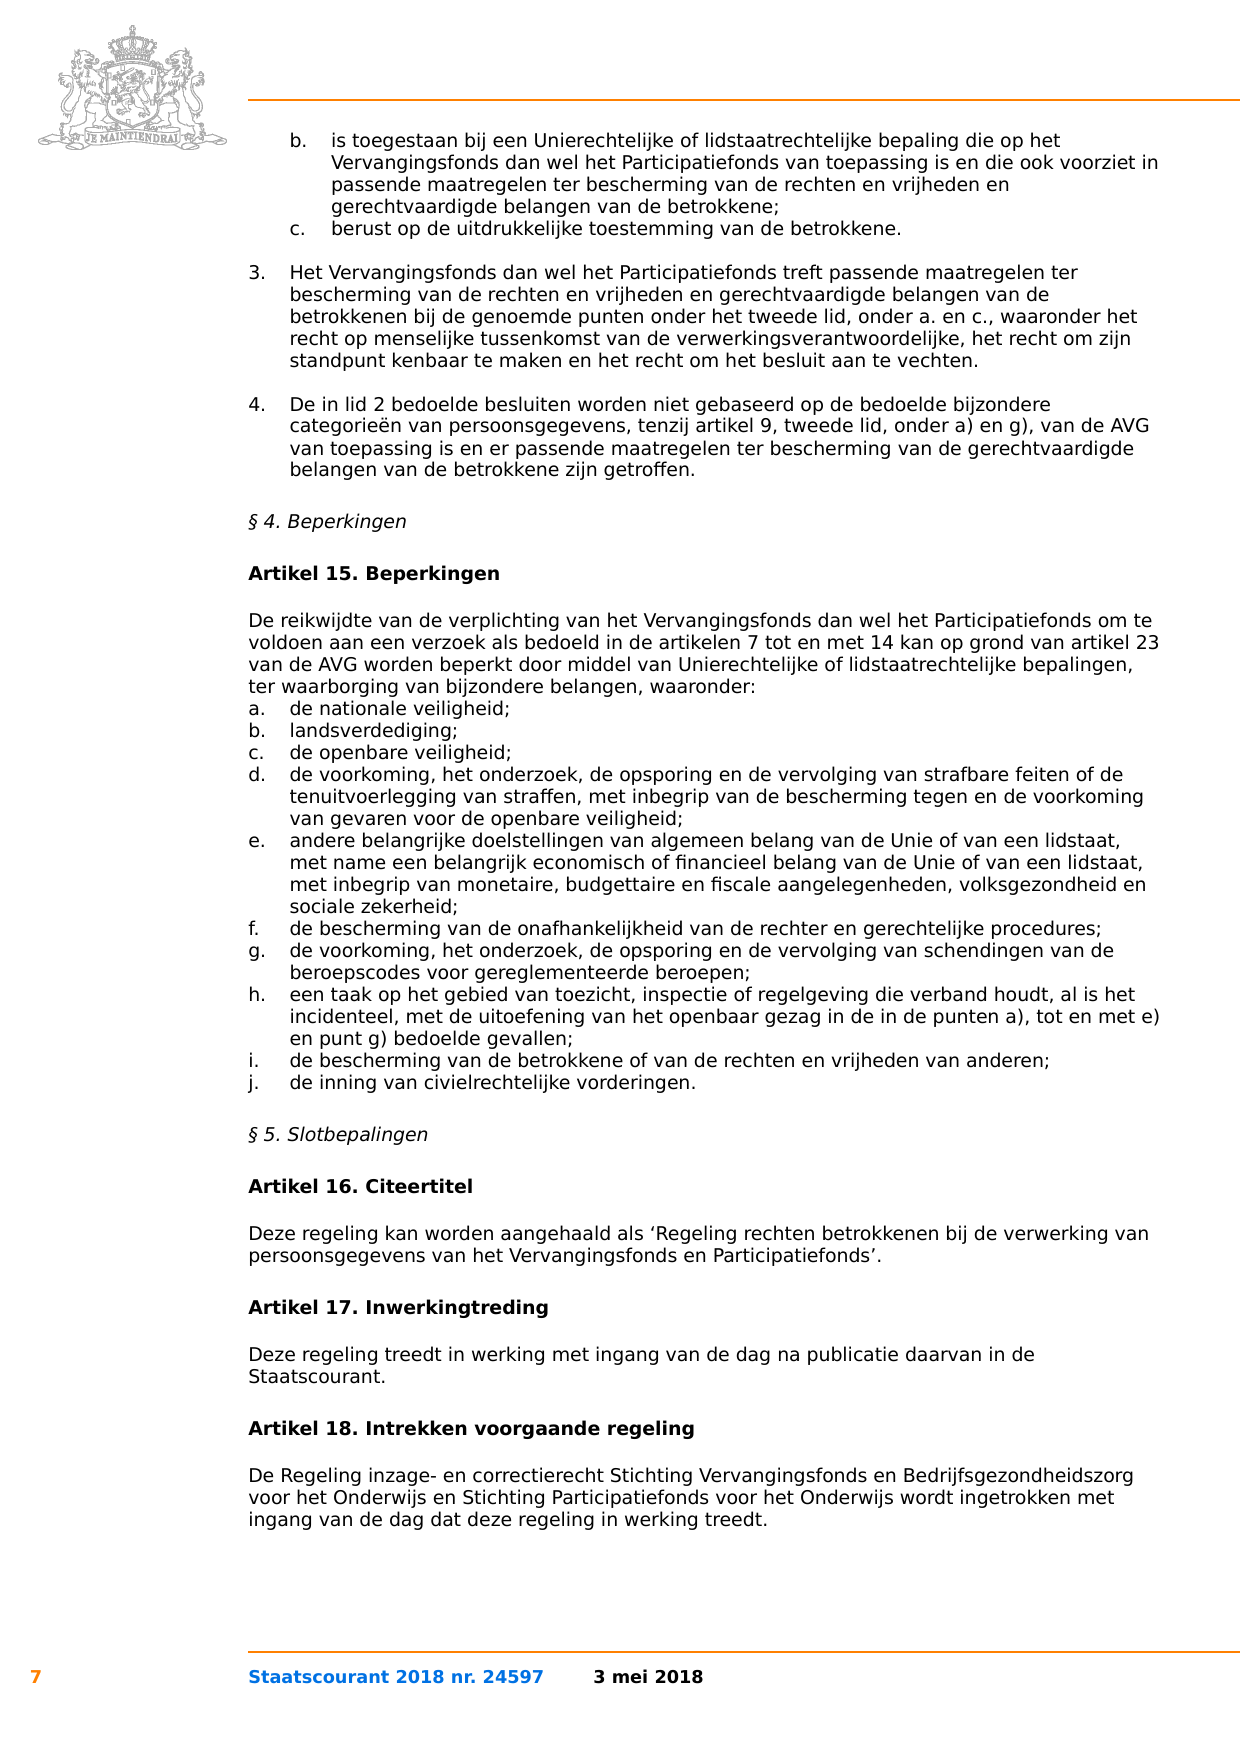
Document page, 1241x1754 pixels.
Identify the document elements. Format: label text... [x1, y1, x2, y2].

subtitle § 4. Beperkingen [248, 511, 1163, 533]
text f. de bescherming van de onafhankelijkheid van de rechter en gerechtelijke procedures; [248, 918, 1163, 940]
text h. een taak op het gebied van toezicht, inspectie of regelgeving die verband houdt, al is het incidenteel, met de uitoefening van het openbaar gezag in de in de punten a), tot en met e) en punt g) bedoelde gevallen; [248, 984, 1163, 1050]
text Deze regeling treedt in werking met ingang van de dag na publicatie daarvan in de Staatscourant. [248, 1344, 1163, 1388]
text 4. De in lid 2 bedoelde besluiten worden niet gebaseerd op de bedoelde bijzondere categorieën van persoonsgegevens, tenzij artikel 9, tweede lid, onder a) en g), van de AVG van toepassing is en er passende maatregelen ter bescherming van de gerechtvaardigde belangen van de betrokkene zijn getroffen. [248, 393, 1163, 481]
subtitle Artikel 15. Beperkingen [248, 563, 1163, 585]
text j. de inning van civielrechtelijke vorderingen. [248, 1072, 1163, 1094]
subtitle Artikel 18. Intrekken voorgaande regeling [248, 1418, 1163, 1440]
text De Regeling inzage- en correctierecht Stichting Vervangingsfonds en Bedrijfsgezondheidszorg voor het Onderwijs en Stichting Participatiefonds voor het Onderwijs wordt ingetrokken met ingang van de dag dat deze regeling in werking treedt. [248, 1465, 1163, 1531]
text c. de openbare veiligheid; [248, 742, 1163, 764]
text a. de nationale veiligheid; [248, 698, 1163, 720]
picture [38, 25, 227, 150]
text g. de voorkoming, het onderzoek, de opsporing en de vervolging van schendingen van de beroepscodes voor gereglementeerde beroepen; [248, 940, 1163, 984]
text b. is toegestaan bij een Unierechtelijke of lidstaatrechtelijke bepaling die op het Vervangingsfonds dan wel het Participatiefonds van toepassing is en die ook voorziet in passende maatregelen ter bescherming van de rechten en vrijheden en gerechtvaardigde belangen van de betrokkene; [289, 130, 1163, 218]
text b. landsverdediging; [248, 720, 1163, 742]
text i. de bescherming van de betrokkene of van de rechten en vrijheden van anderen; [248, 1050, 1163, 1072]
subtitle Artikel 16. Citeertitel [248, 1176, 1163, 1198]
text 3. Het Vervangingsfonds dan wel het Participatiefonds treft passende maatregelen ter bescherming van de rechten en vrijheden en gerechtvaardigde belangen van de betrokkenen bij de genoemde punten onder het tweede lid, onder a. en c., waaronder het recht op menselijke tussenkomst van de verwerkingsverantwoordelijke, het recht om zijn standpunt kenbaar te maken en het recht om het besluit aan te vechten. [248, 262, 1163, 372]
text c. berust op de uitdrukkelijke toestemming van de betrokkene. [289, 218, 1163, 240]
subtitle § 5. Slotbepalingen [248, 1124, 1163, 1146]
subtitle Artikel 17. Inwerkingtreding [248, 1297, 1163, 1319]
text De reikwijdte van de verplichting van het Vervangingsfonds dan wel het Participatiefonds om te voldoen aan een verzoek als bedoeld in de artikelen 7 tot en met 14 kan op grond van artikel 23 van de AVG worden beperkt door middel van Unierechtelijke of lidstaatrechtelijke bepalingen, ter waarborging van bijzondere belangen, waaronder: [248, 610, 1163, 698]
text d. de voorkoming, het onderzoek, de opsporing en de vervolging van strafbare feiten of de tenuitvoerlegging van straffen, met inbegrip van de bescherming tegen en de voorkoming van gevaren voor de openbare veiligheid; [248, 764, 1163, 830]
text e. andere belangrijke doelstellingen van algemeen belang van de Unie of van een lidstaat, met name een belangrijk economisch of financieel belang van de Unie of van een lidstaat, met inbegrip van monetaire, budgettaire en fiscale aangelegenheden, volksgezondheid en sociale zekerheid; [248, 830, 1163, 918]
text Deze regeling kan worden aangehaald als ‘Regeling rechten betrokkenen bij de verwerking van persoonsgegevens van het Vervangingsfonds en Participatiefonds’. [248, 1223, 1163, 1267]
